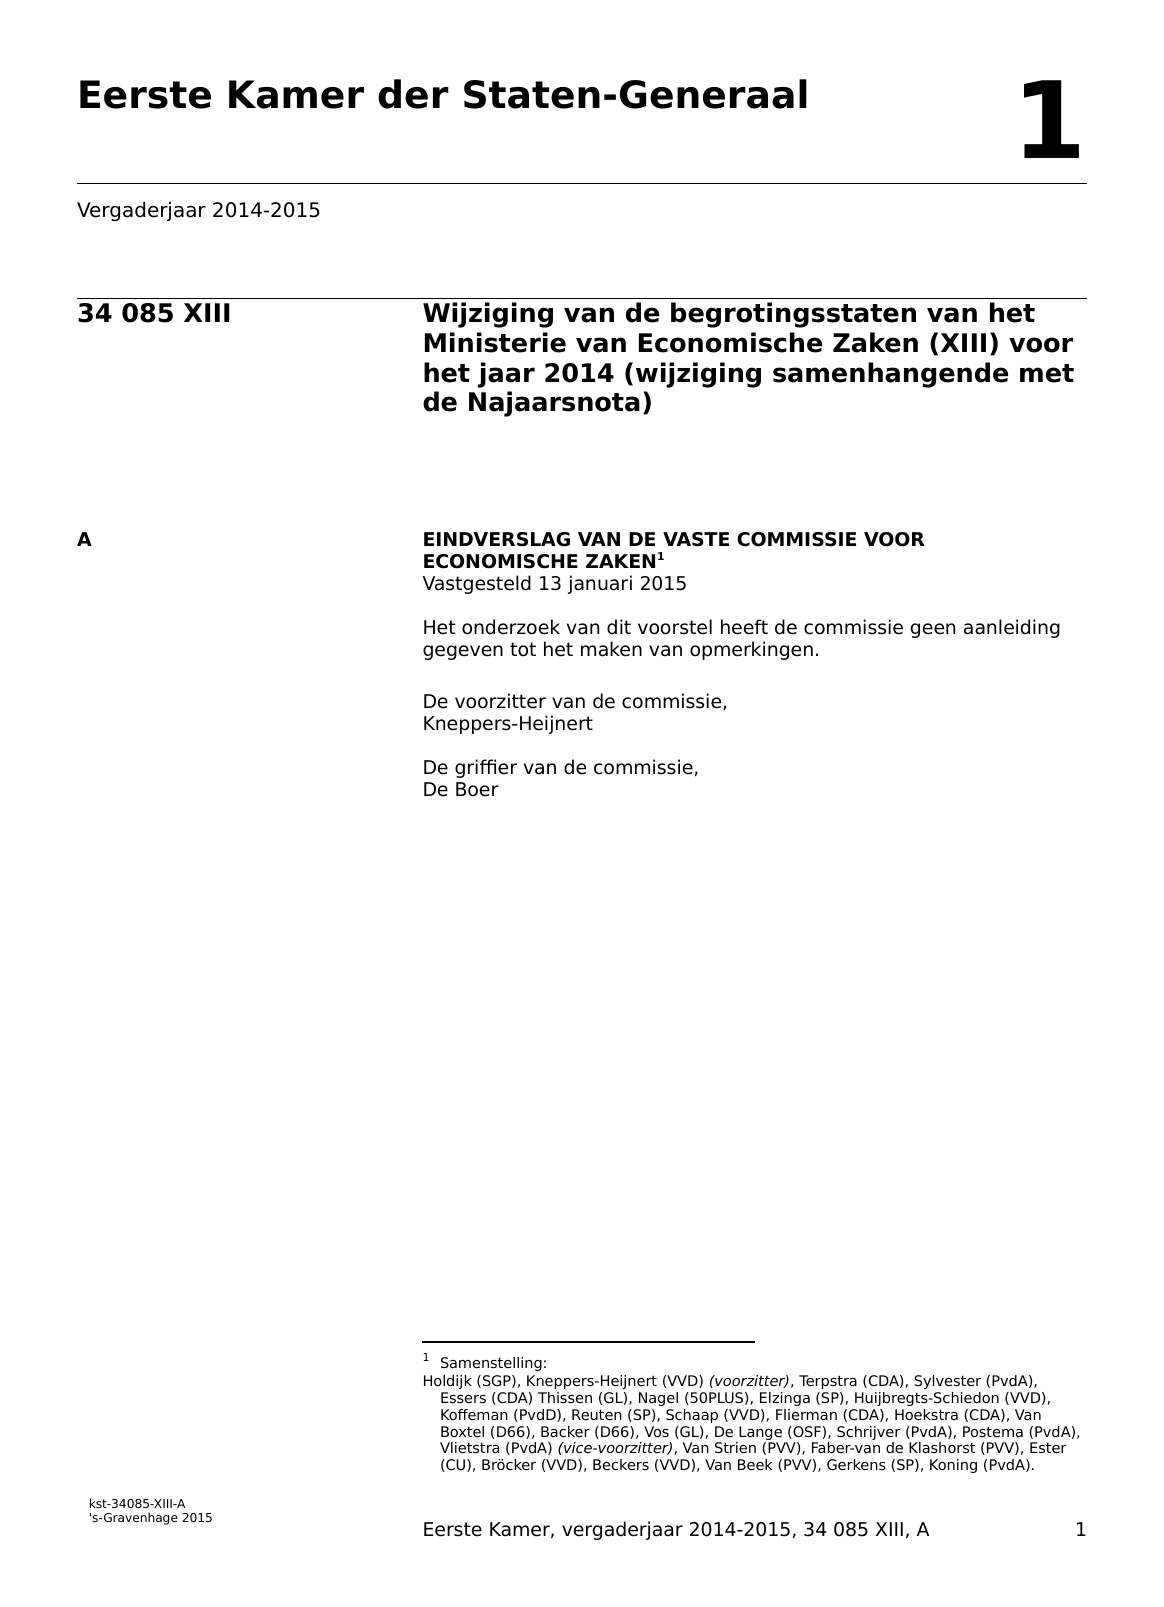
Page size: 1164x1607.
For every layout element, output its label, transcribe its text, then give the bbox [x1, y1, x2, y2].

subtitle 34 085 XIII Wijziging van de begrotingsstaten van het Ministerie van Economische Zaken (XIII) voor het jaar 2014 (wijziging samenhangende met de Najaarsnota) [77, 299, 1087, 418]
text De griffier van de commissie, De Boer [422, 757, 1087, 801]
text Holdijk (SGP), Kneppers-Heijnert (VVD) (voorzitter), Terpstra (CDA), Sylvester (PvdA), Essers (CDA) Thissen (GL), Nagel (50PLUS), Elzinga (SP), Huijbregts-Schiedon (VVD), Koffeman (PvdD), Reuten (SP), Schaap (VVD), Flierman (CDA), Hoekstra (CDA), Van Boxtel (D66), Backer (D66), Vos (GL), De Lange (OSF), Schrijver (PvdA), Postema (PvdA), Vlietstra (PvdA) (vice-voorzitter), Van Strien (PVV), Faber-van de Klashorst (PVV), Ester (CU), Bröcker (VVD), Beckers (VVD), Van Beek (PVV), Gerkens (SP), Koning (PvdA). [422, 1373, 1087, 1474]
text Het onderzoek van dit voorstel heeft de commissie geen aanleiding gegeven tot het maken van opmerkingen. [422, 617, 1087, 661]
text Vastgesteld 13 januari 2015 [422, 573, 1087, 595]
table_header Eerste Kamer der Staten-Generaal [77, 59, 886, 183]
text 's-Gravenhage 2015 [88, 1511, 323, 1525]
text De voorzitter van de commissie, Kneppers-Heijnert [422, 691, 1087, 735]
subtitle A EINDVERSLAG VAN DE VASTE COMMISSIE VOOR ECONOMISCHE ZAKEN [77, 529, 1087, 573]
table_cell Vergaderjaar 2014-2015 [77, 184, 1087, 298]
table_header 1 [886, 59, 1087, 183]
text Samenstelling: [422, 1351, 1087, 1373]
text kst-34085-XIII-A [88, 1497, 323, 1511]
